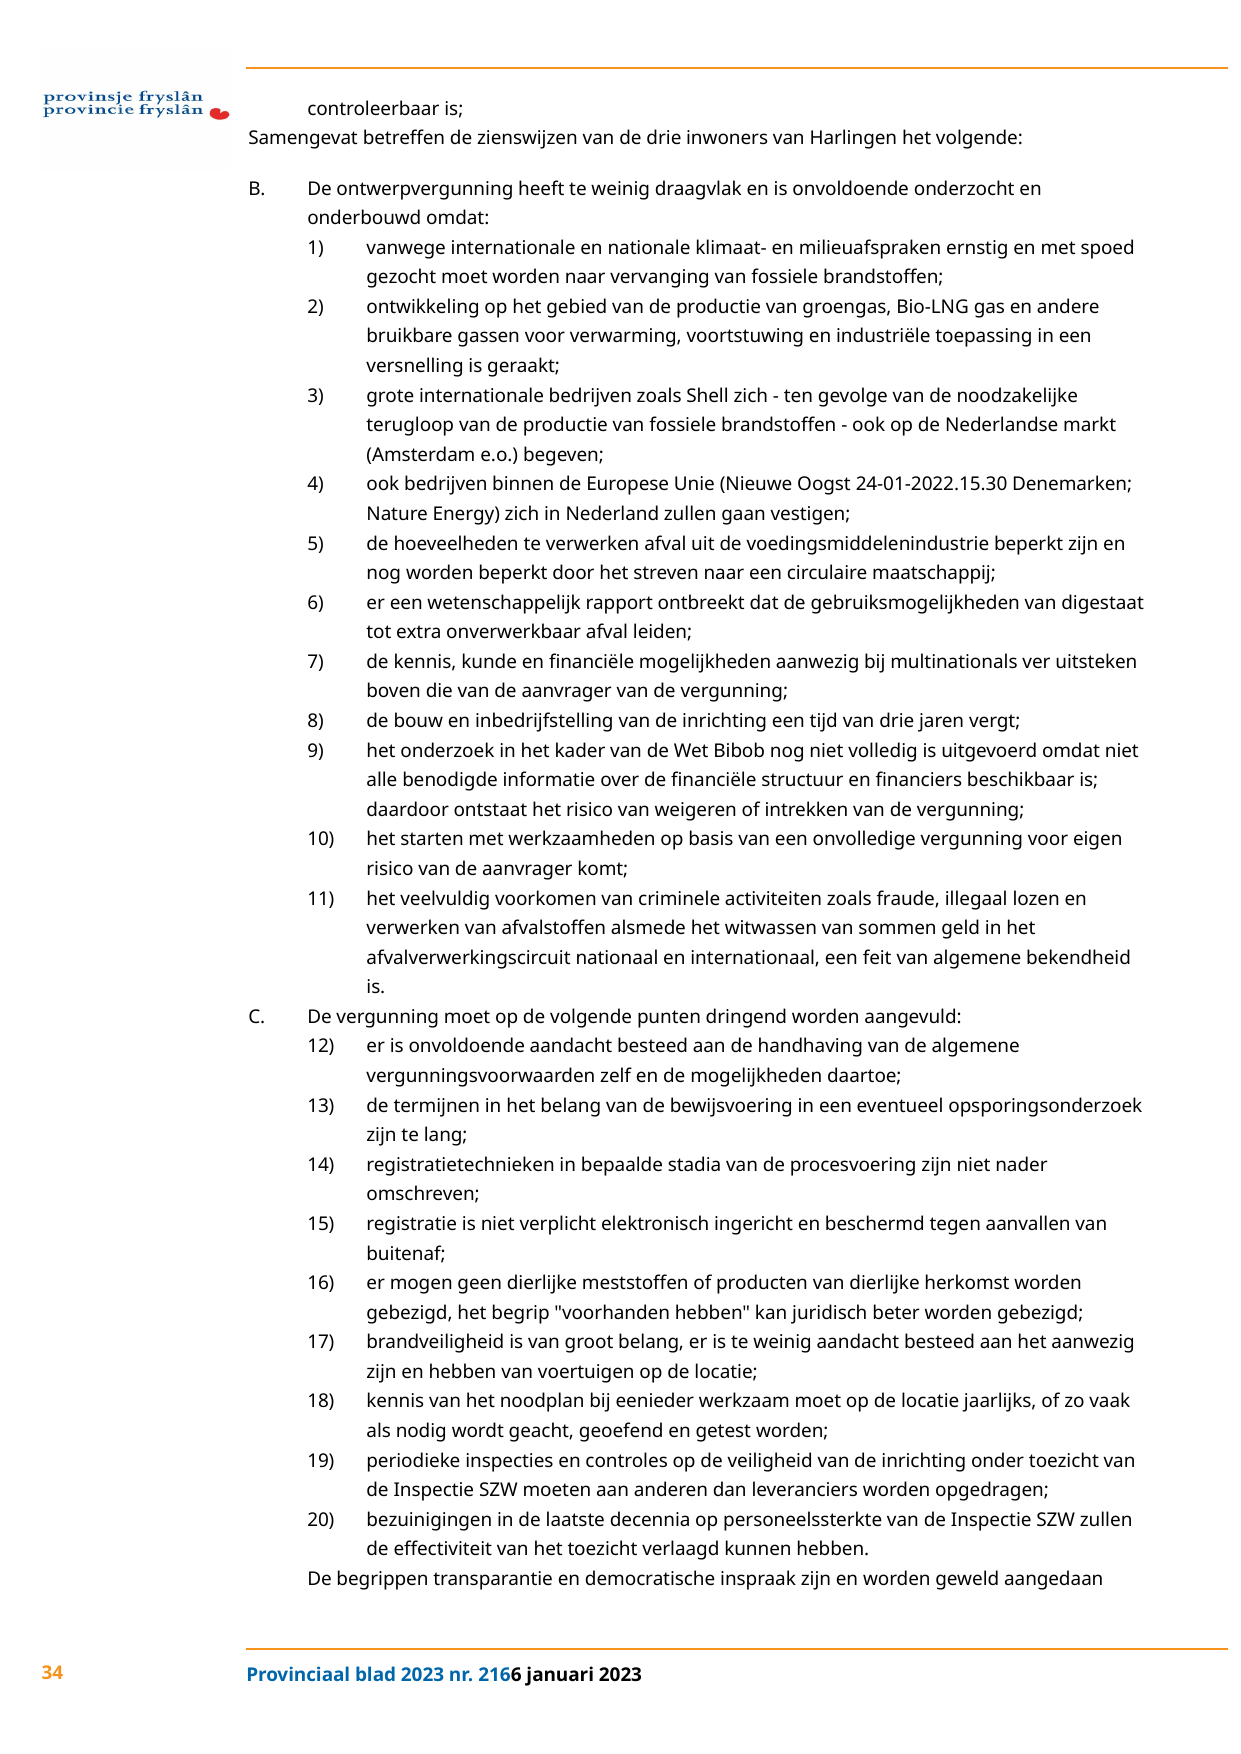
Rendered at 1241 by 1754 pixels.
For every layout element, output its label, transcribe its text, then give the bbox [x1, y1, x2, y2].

list de bouw en inbedrijfstelling van de inrichting een tijd van drie jaren vergt; [307, 707, 1152, 733]
list registratietechnieken in bepaalde stadia van de procesvoering zijn niet nader omschreven; [307, 1151, 1152, 1206]
list ontwikkeling op het gebied van de productie van groengas, Bio-LNG gas en andere bruikbare gassen voor verwarming, voortstuwing en industriële toepassing in een versnelling is geraakt; [307, 293, 1152, 378]
list brandveiligheid is van groot belang, er is te weinig aandacht besteed aan het aanwezig zijn en hebben van voertuigen op de locatie; [307, 1328, 1152, 1384]
list de termijnen in het belang van de bewijsvoering in een eventueel opsporingsonderzoek zijn te lang; [307, 1092, 1152, 1147]
list de kennis, kunde en financiële mogelijkheden aanwezig bij multinationals ver uitsteken boven die van de aanvrager van de vergunning; [307, 648, 1152, 703]
list bezuinigingen in de laatste decennia op personeelssterkte van de Inspectie SZW zullen de effectiviteit van het toezicht verlaagd kunnen hebben. [307, 1506, 1152, 1561]
list De begrippen transparantie en democratische inspraak zijn en worden geweld aangedaan [248, 1565, 1152, 1591]
list het veelvuldig voorkomen van criminele activiteiten zoals fraude, illegaal lozen en verwerken van afvalstoffen alsmede het witwassen van sommen geld in het afvalverwerkingscircuit nationaal en internationaal, een feit van algemene bekendheid is. [307, 885, 1152, 999]
list het onderzoek in het kader van de Wet Bibob nog niet volledig is uitgevoerd omdat niet alle benodigde informatie over de financiële structuur en financiers beschikbaar is; [307, 737, 1152, 792]
list er een wetenschappelijk rapport ontbreekt dat de gebruiksmogelijkheden van digestaat tot extra onverwerkbaar afval leiden; [307, 589, 1152, 644]
list periodieke inspecties en controles op de veiligheid van de inrichting onder toezicht van de Inspectie SZW moeten aan anderen dan leveranciers worden opgedragen; [307, 1447, 1152, 1502]
list grote internationale bedrijven zoals Shell zich - ten gevolge van de noodzakelijke terugloop van de productie van fossiele brandstoffen - ook op de Nederlandse markt (Amsterdam e.o.) begeven; [307, 382, 1152, 467]
text Samengevat betreffen de zienswijzen van de drie inwoners van Harlingen het volgende: [248, 124, 1152, 150]
list De vergunning moet op de volgende punten dringend worden aangevuld: [248, 1003, 1152, 1029]
list De ontwerpvergunning heeft te weinig draagvlak en is onvoldoende onderzocht en onderbouwd omdat: [248, 175, 1152, 230]
list er is onvoldoende aandacht besteed aan de handhaving van de algemene vergunningsvoorwaarden zelf en de mogelijkheden daartoe; [307, 1033, 1152, 1088]
list de hoeveelheden te verwerken afval uit de voedingsmiddelenindustrie beperkt zijn en nog worden beperkt door het streven naar een circulaire maatschappij; [307, 530, 1152, 585]
list ook bedrijven binnen de Europese Unie (Nieuwe Oogst 24-01-2022.15.30 Denemarken; Nature Energy) zich in Nederland zullen gaan vestigen; [307, 471, 1152, 526]
list controleerbaar is; [248, 95, 1152, 121]
list registratie is niet verplicht elektronisch ingericht en beschermd tegen aanvallen van buitenaf; [307, 1210, 1152, 1266]
list kennis van het noodplan bij eenieder werkzaam moet op de locatie jaarlijks, of zo vaak als nodig wordt geacht, geoefend en getest worden; [307, 1388, 1152, 1443]
list er mogen geen dierlijke meststoffen of producten van dierlijke herkomst worden gebezigd, het begrip "voorhanden hebben" kan juridisch beter worden gebezigd; [307, 1269, 1152, 1325]
list daardoor ontstaat het risico van weigeren of intrekken van de vergunning; [307, 796, 1152, 822]
list het starten met werkzaamheden op basis van een onvolledige vergunning voor eigen risico van de aanvrager komt; [307, 826, 1152, 881]
list vanwege internationale en nationale klimaat- en milieuafspraken ernstig en met spoed gezocht moet worden naar vervanging van fossiele brandstoffen; [307, 234, 1152, 289]
picture [41, 47, 231, 172]
